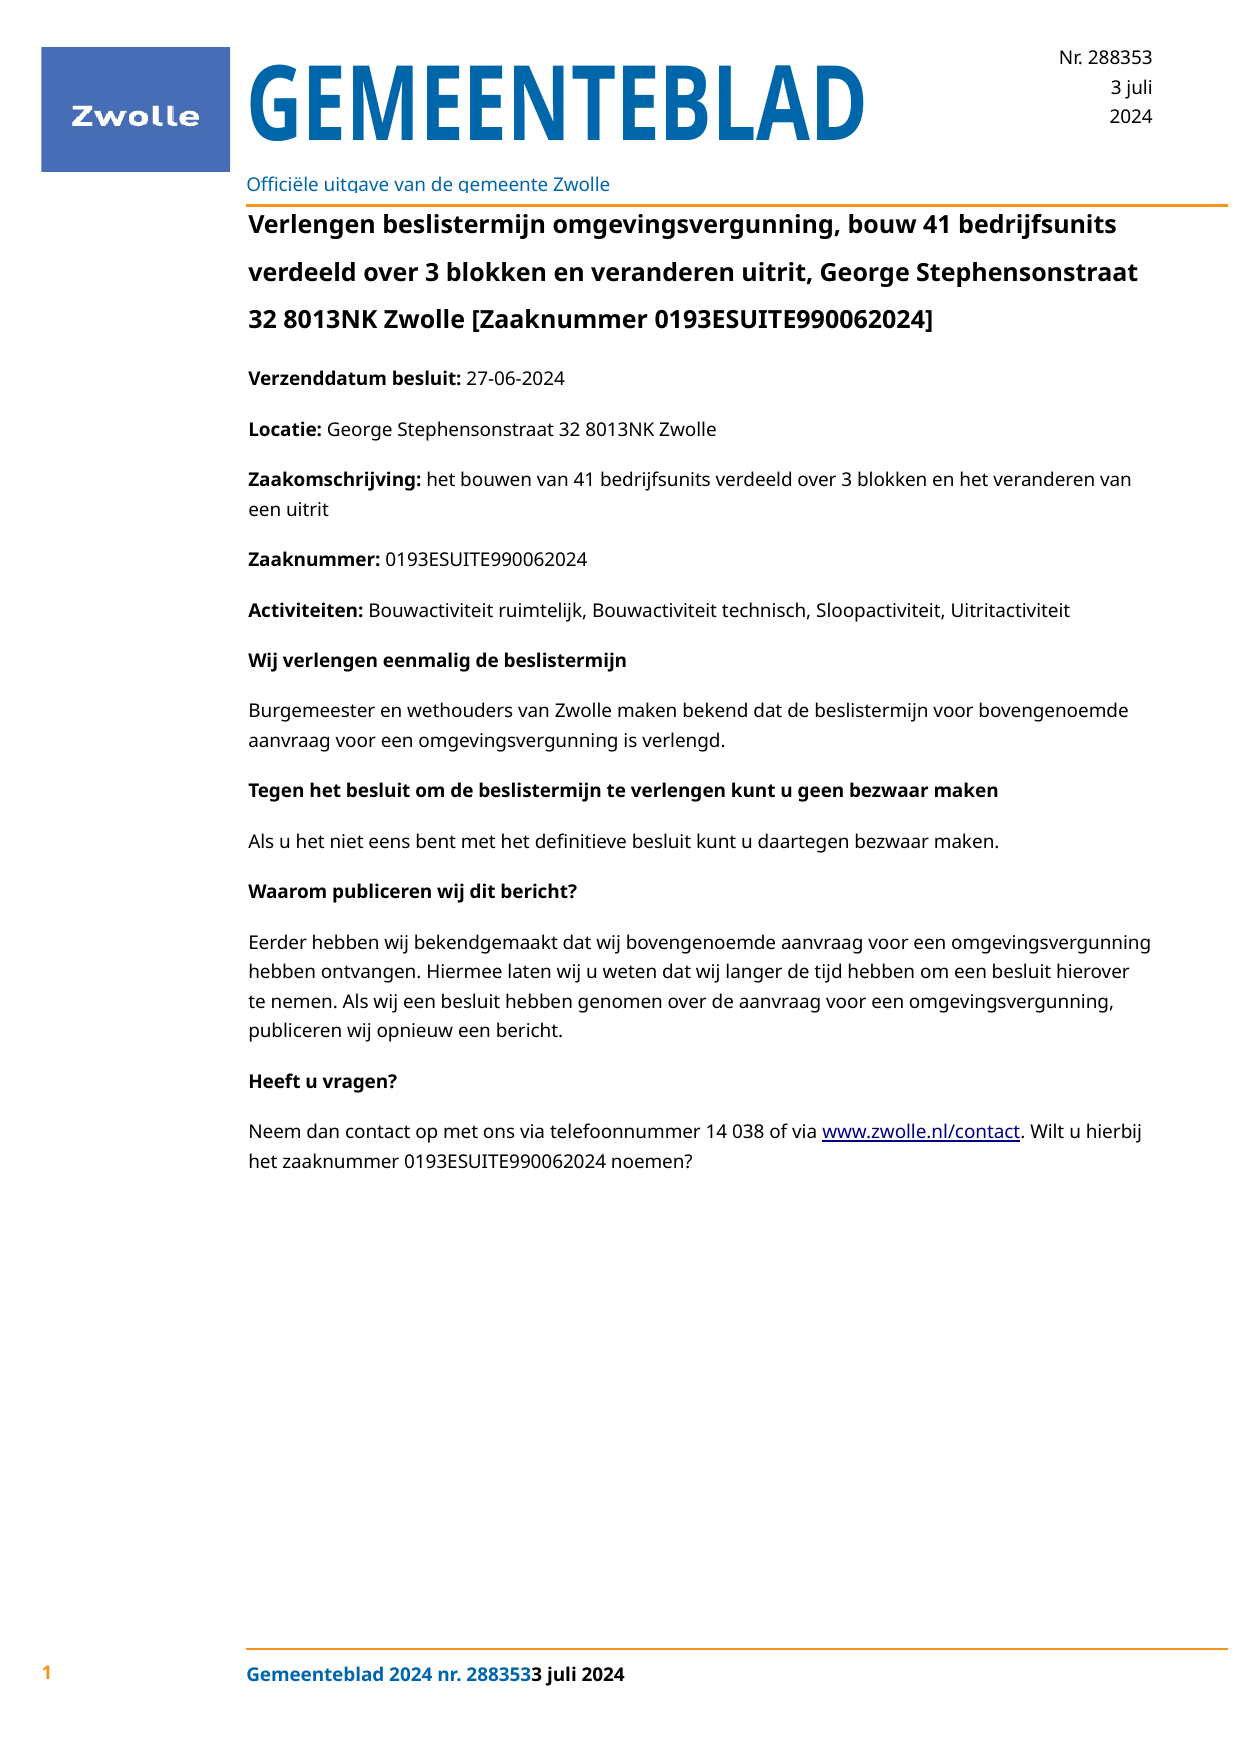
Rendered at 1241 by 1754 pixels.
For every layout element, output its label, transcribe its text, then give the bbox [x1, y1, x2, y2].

text Als u het niet eens bent met het definitieve besluit kunt u daartegen bezwaar maken. [248, 828, 1152, 854]
text Verlengen beslistermijn omgevingsvergunning, bouw 41 bedrijfsunits verdeeld over 3 blokken en veranderen uitrit, George Stephensonstraat 32 8013NK Zwolle [Zaaknummer 0193ESUITE990062024] [248, 207, 1152, 336]
text Heeft u vragen? [248, 1068, 1152, 1094]
text Zaakomschrijving: het bouwen van 41 bedrijfsunits verdeeld over 3 blokken en het veranderen van een uitrit [248, 466, 1152, 522]
text Neem dan contact op met ons via telefoonnummer 14 038 of via www.zwolle.nl/contact. Wilt u hierbij het zaaknummer 0193ESUITE990062024 noemen? [248, 1118, 1152, 1174]
text Verzenddatum besluit: 27-06-2024 [248, 366, 1152, 391]
text Burgemeester en wethouders van Zwolle maken bekend dat de beslistermijn voor bovengenoemde aanvraag voor een omgevingsvergunning is verlengd. [248, 698, 1152, 753]
text Wij verlengen eenmalig de beslistermijn [248, 647, 1152, 673]
text Locatie: George Stephensonstraat 32 8013NK Zwolle [248, 416, 1152, 442]
text Waarom publiceren wij dit bericht? [248, 878, 1152, 904]
text Eerder hebben wij bekendgemaakt dat wij bovengenoemde aanvraag voor een omgevingsvergunning hebben ontvangen. Hiermee laten wij u weten dat wij langer de tijd hebben om een besluit hierover te nemen. Als wij een besluit hebben genomen over de aanvraag voor een omgevingsvergunning, publiceren wij opnieuw een bericht. [248, 929, 1152, 1043]
text Activiteiten: Bouwactiviteit ruimtelijk, Bouwactiviteit technisch, Sloopactiviteit, Uitritactiviteit [248, 597, 1152, 622]
text Tegen het besluit om de beslistermijn te verlengen kunt u geen bezwaar maken [248, 778, 1152, 803]
text Zaaknummer: 0193ESUITE990062024 [248, 546, 1152, 572]
picture [41, 47, 231, 172]
